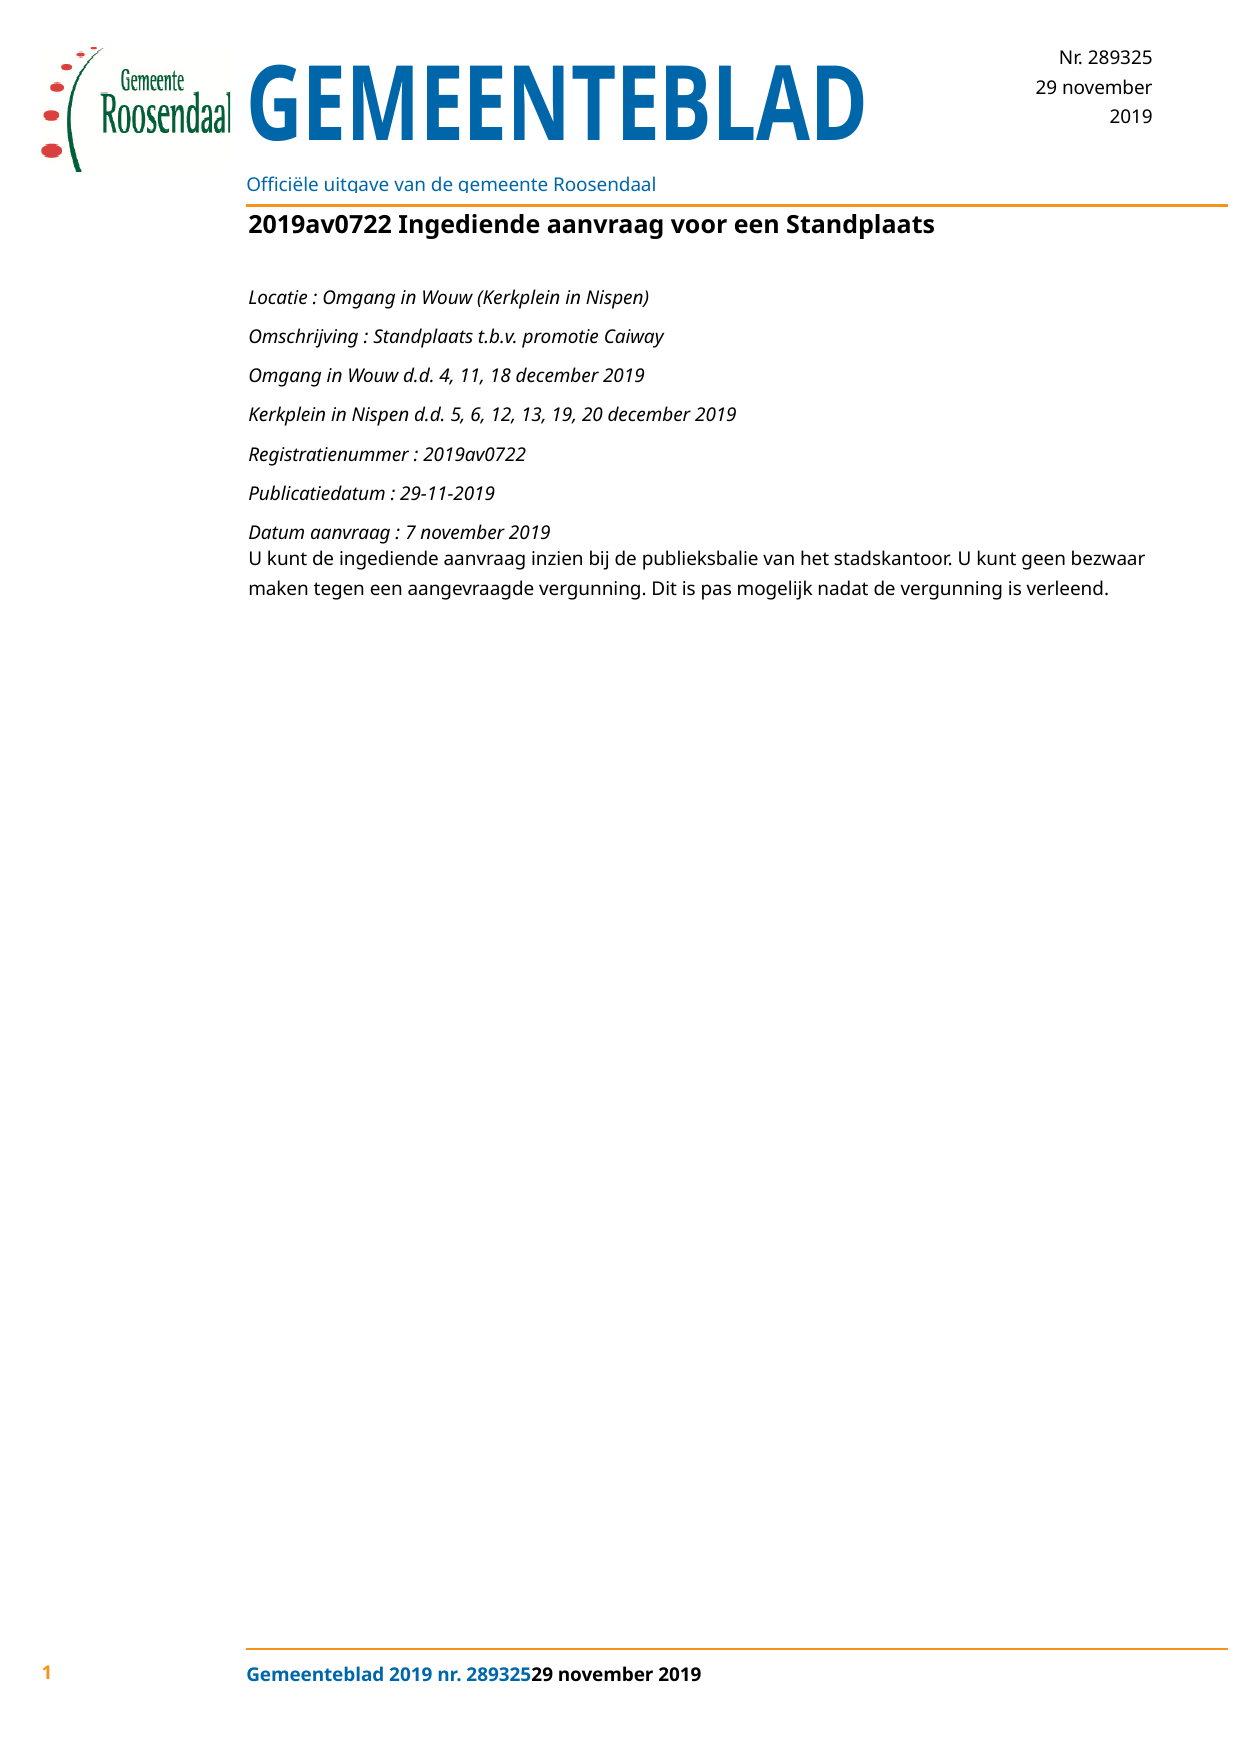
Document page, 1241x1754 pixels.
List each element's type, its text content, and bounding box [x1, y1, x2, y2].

text U kunt de ingediende aanvraag inzien bij de publieksbalie van het stadskantoor. U kunt geen bezwaar maken tegen een aangevraagde vergunning. Dit is pas mogelijk nadat de vergunning is verleend. [248, 545, 1152, 601]
picture [41, 47, 231, 172]
text Registratienummer : 2019av0722 [248, 441, 1152, 467]
text Omgang in Wouw d.d. 4, 11, 18 december 2019 [248, 362, 1152, 388]
text Omschrijving : Standplaats t.b.v. promotie Caiway [248, 323, 1152, 349]
text Locatie : Omgang in Wouw (Kerkplein in Nispen) [248, 284, 1152, 309]
text Publicatiedatum : 29-11-2019 [248, 480, 1152, 506]
text Datum aanvraag : 7 november 2019 [248, 519, 1152, 545]
text 2019av0722 Ingediende aanvraag voor een Standplaats [248, 207, 1152, 241]
text Kerkplein in Nispen d.d. 5, 6, 12, 13, 19, 20 december 2019 [248, 402, 1152, 427]
